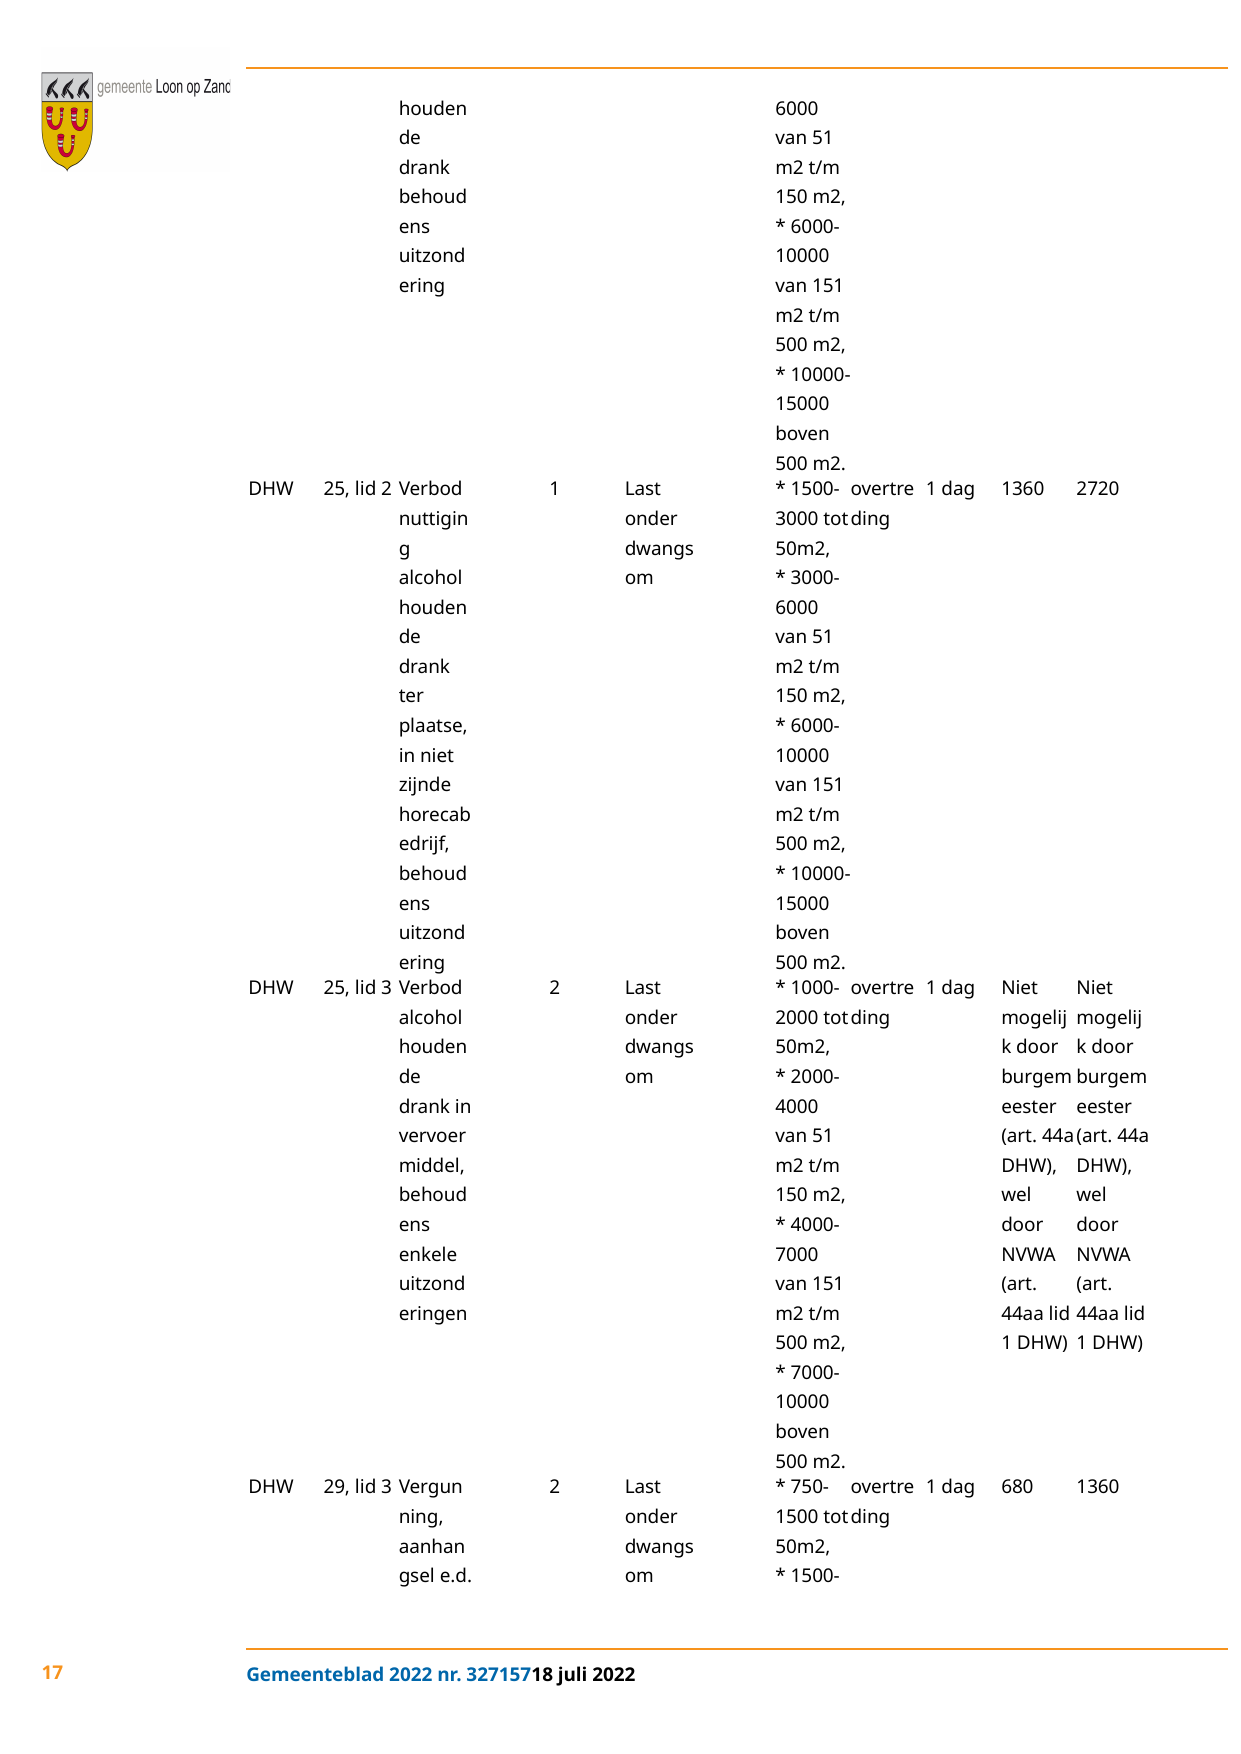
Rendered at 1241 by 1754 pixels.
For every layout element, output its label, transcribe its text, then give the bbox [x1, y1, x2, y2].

table_cell DHW [248, 476, 323, 974]
table_cell 680 [1001, 1474, 1076, 1588]
table_cell DHW [248, 975, 323, 1474]
table_cell Niet mogelijk door burgemeester (art. 44a DHW), wel door NVWA (art. 44aa lid 1 DHW) [1076, 975, 1152, 1474]
table_cell [850, 95, 926, 476]
table_cell [474, 95, 549, 476]
table_cell [474, 975, 549, 1474]
table_cell [700, 476, 775, 974]
table_cell * 1500-3000 tot 50m2, * 3000-6000 van 51 m2 t/m 150 m2, * 6000-10000 van 151 m2 t/m 500 m2, * 10000-15000 boven 500 m2. [775, 476, 850, 974]
table_cell 2720 [1076, 476, 1152, 974]
table_cell 2 [549, 1474, 624, 1588]
table_cell * 750-1500 tot 50m2, * 1500- [775, 1474, 850, 1588]
table_cell 25, lid 3 [323, 975, 398, 1474]
table_cell 1 dag [926, 975, 1001, 1474]
table_cell 6000 van 51 m2 t/m 150 m2, * 6000-10000 van 151 m2 t/m 500 m2, * 10000-15000 boven 500 m2. [775, 95, 850, 476]
table_cell Verbod alcoholhoudende drank in vervoermiddel, behoudens enkele uitzonderingen [399, 975, 474, 1474]
table_cell houdende drank behoudens uitzondering [399, 95, 474, 476]
table_cell 1360 [1076, 1474, 1152, 1588]
table_cell 1 dag [926, 1474, 1001, 1588]
table_cell 1 dag [926, 476, 1001, 974]
table_cell [700, 1474, 775, 1588]
table_cell 1 [549, 476, 624, 974]
table_cell [926, 95, 1001, 476]
table_cell overtreding [850, 1474, 926, 1588]
table_cell 2 [549, 975, 624, 1474]
table_cell [549, 95, 624, 476]
table_cell DHW [248, 1474, 323, 1588]
table_cell overtreding [850, 476, 926, 974]
table_cell [1001, 95, 1076, 476]
table_cell * 1000-2000 tot 50m2, * 2000-4000 van 51 m2 t/m 150 m2, * 4000-7000 van 151 m2 t/m 500 m2, * 7000-10000 boven 500 m2. [775, 975, 850, 1474]
table_cell [625, 95, 700, 476]
picture [41, 47, 231, 172]
table_cell 29, lid 3 [323, 1474, 398, 1588]
table_cell [700, 95, 775, 476]
table_cell [1076, 95, 1152, 476]
table_cell [700, 975, 775, 1474]
table_cell [474, 1474, 549, 1588]
table_cell [248, 95, 323, 476]
table_cell Vergunning, aanhangsel e.d. [399, 1474, 474, 1588]
table_cell [323, 95, 398, 476]
table_cell overtreding [850, 975, 926, 1474]
table_cell 25, lid 2 [323, 476, 398, 974]
table_cell Niet mogelijk door burgemeester (art. 44a DHW), wel door NVWA (art. 44aa lid 1 DHW) [1001, 975, 1076, 1474]
table_cell [474, 476, 549, 974]
table_cell Last onder dwangsom [625, 975, 700, 1474]
table_cell 1360 [1001, 476, 1076, 974]
table_cell Last onder dwangsom [625, 476, 700, 974]
table_cell Last onder dwangsom [625, 1474, 700, 1588]
table_cell Verbod nuttiging alcoholhoudende drank ter plaatse, in niet zijnde horecabedrijf, behoudens uitzondering [399, 476, 474, 974]
